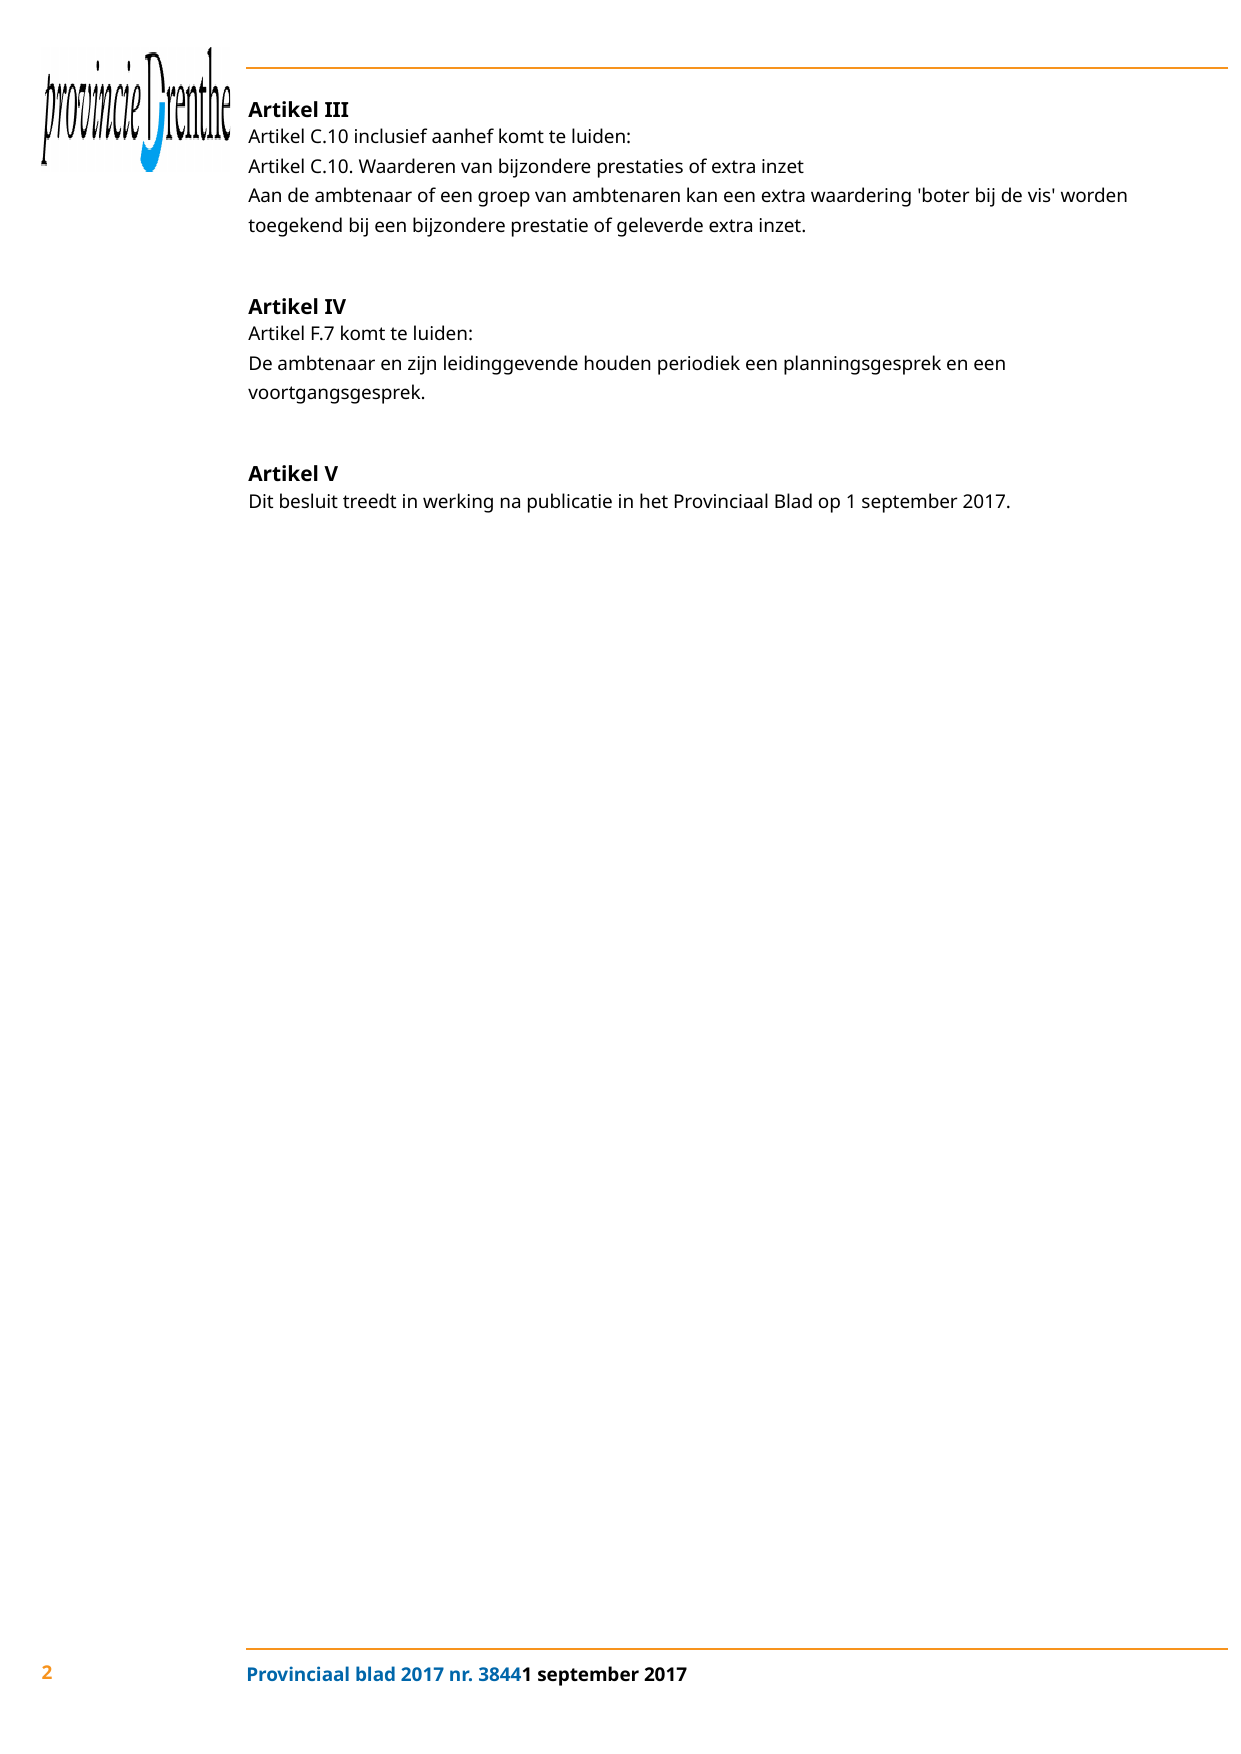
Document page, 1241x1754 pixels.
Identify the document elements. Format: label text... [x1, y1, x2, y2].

text Dit besluit treedt in werking na publicatie in het Provinciaal Blad op 1 september 2017. [248, 488, 1152, 514]
text Artikel C.10. Waarderen van bijzondere prestaties of extra inzet [248, 153, 1152, 178]
text Aan de ambtenaar of een groep van ambtenaren kan een extra waardering 'boter bij de vis' worden toegekend bij een bijzondere prestatie of geleverde extra inzet. [248, 182, 1152, 238]
picture [41, 47, 231, 172]
text Artikel C.10 inclusief aanhef komt te luiden: [248, 123, 1152, 149]
text Artikel IV [248, 292, 1152, 320]
text Artikel III [248, 95, 1152, 123]
text De ambtenaar en zijn leidinggevende houden periodiek een planningsgesprek en een voortgangsgesprek. [248, 350, 1152, 405]
text Artikel V [248, 459, 1152, 488]
text Artikel F.7 komt te luiden: [248, 320, 1152, 346]
